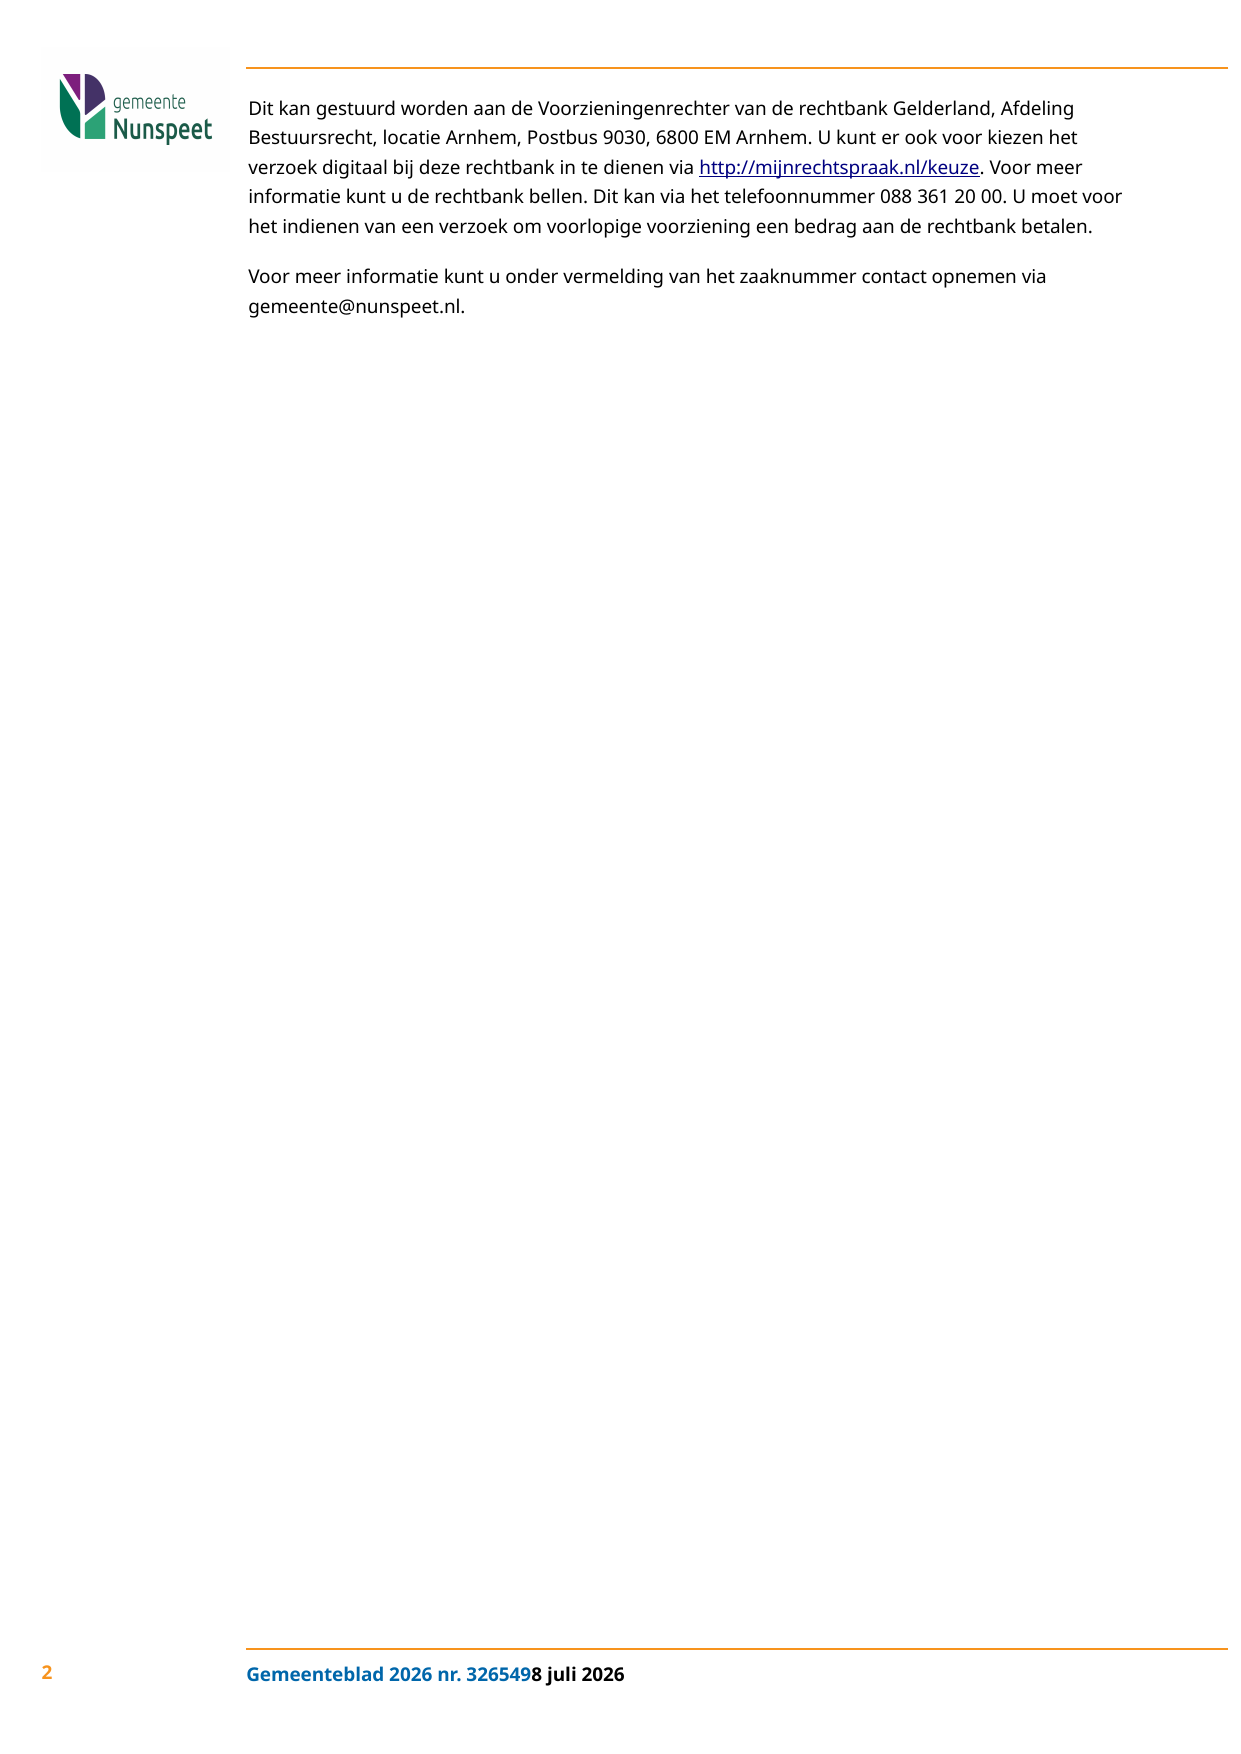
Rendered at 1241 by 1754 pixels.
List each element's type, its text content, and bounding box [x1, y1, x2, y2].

picture [41, 47, 231, 172]
text Dit kan gestuurd worden aan de Voorzieningenrechter van de rechtbank Gelderland, Afdeling Bestuursrecht, locatie Arnhem, Postbus 9030, 6800 EM Arnhem. U kunt er ook voor kiezen het verzoek digitaal bij deze rechtbank in te dienen via http://mijnrechtspraak.nl/keuze. Voor meer informatie kunt u de rechtbank bellen. Dit kan via het telefoonnummer 088 361 20 00. U moet voor het indienen van een verzoek om voorlopige voorziening een bedrag aan de rechtbank betalen. [248, 95, 1152, 239]
text Voor meer informatie kunt u onder vermelding van het zaaknummer contact opnemen via gemeente@nunspeet.nl. [248, 263, 1152, 319]
